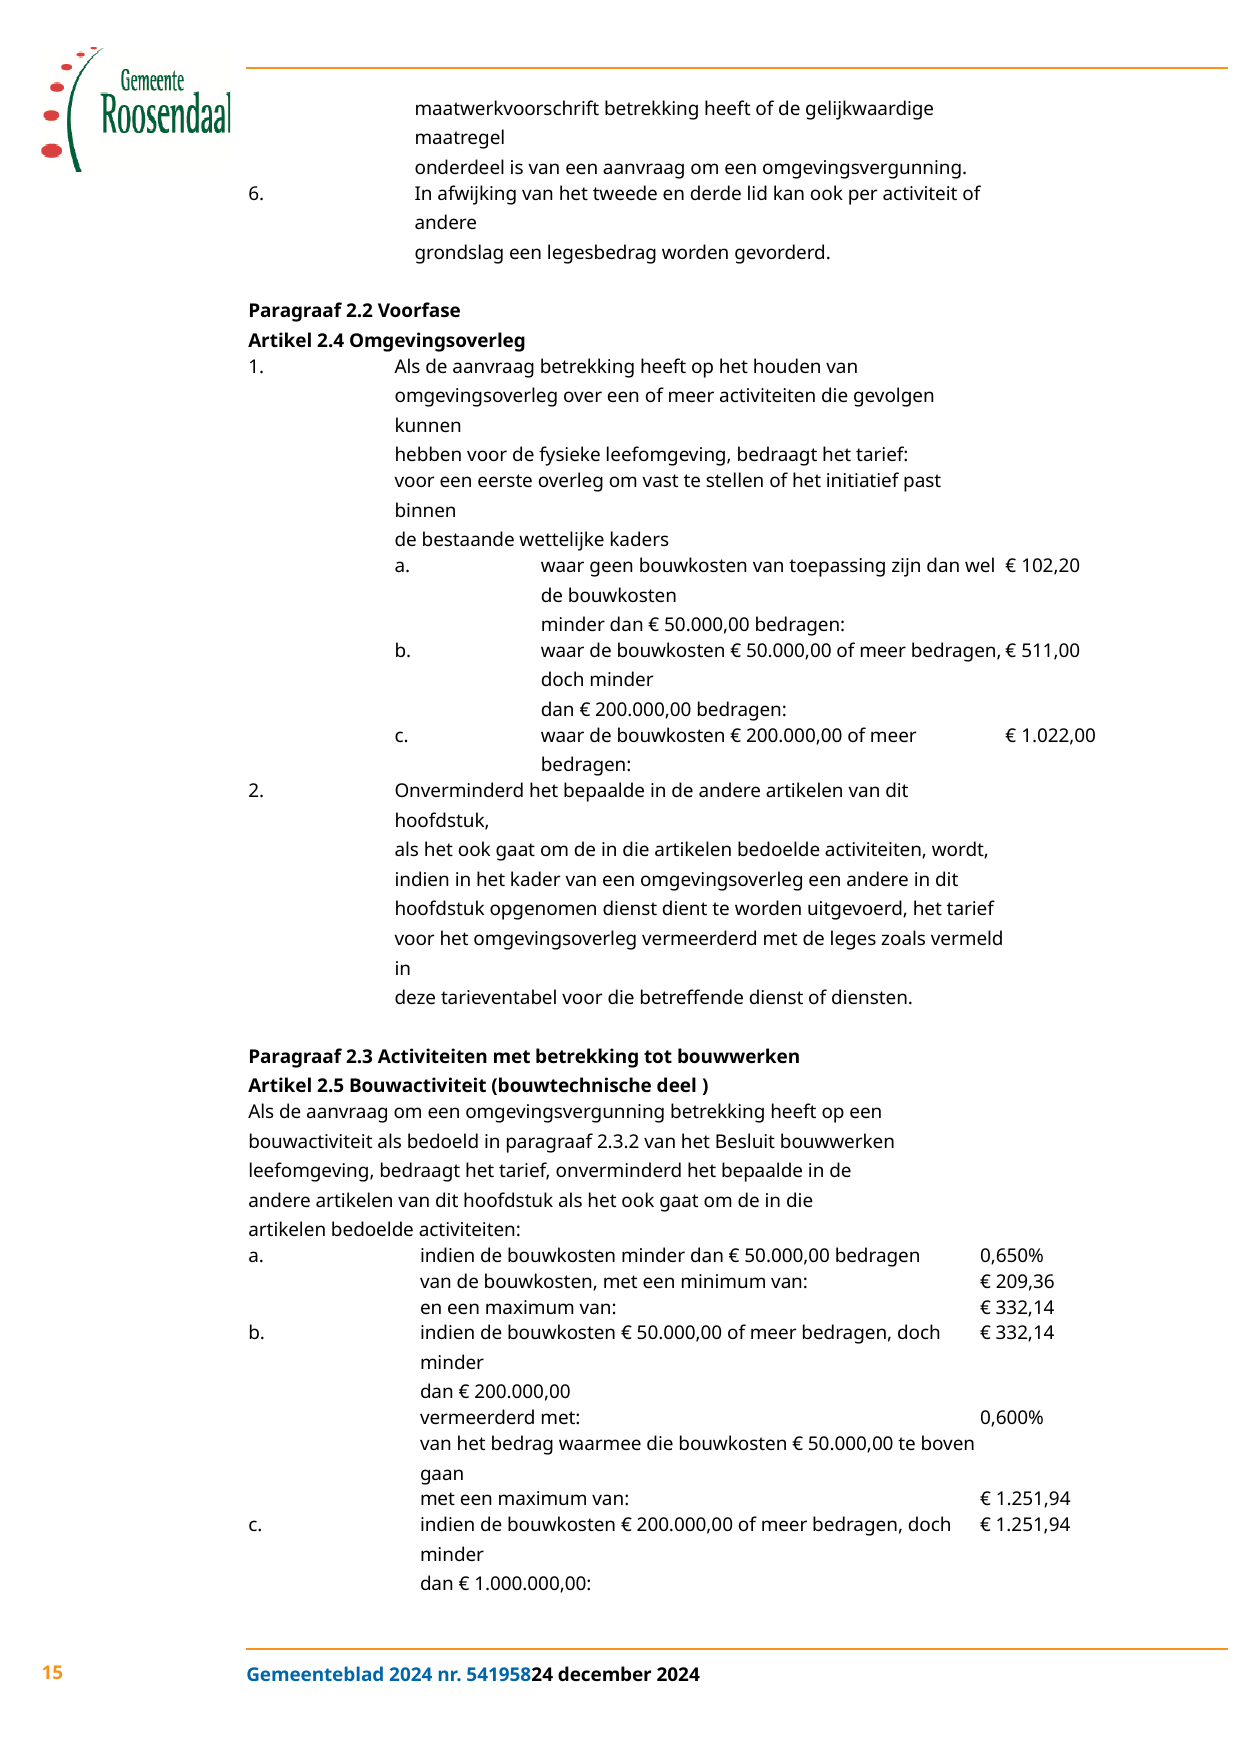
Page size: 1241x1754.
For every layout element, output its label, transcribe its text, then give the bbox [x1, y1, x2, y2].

table_cell [248, 637, 394, 722]
table_cell [248, 1486, 420, 1511]
table_cell c. [248, 1511, 420, 1596]
table_cell 0,650% [980, 1243, 1152, 1268]
table_cell 1. [248, 353, 394, 467]
table_cell van de bouwkosten, met een minimum van: [420, 1268, 980, 1294]
table_cell [248, 1405, 420, 1430]
table_cell [1005, 467, 1152, 552]
table_cell € 209,36 [980, 1268, 1152, 1294]
table_cell [248, 95, 414, 180]
table_cell met een maximum van: [420, 1486, 980, 1511]
table_cell c. [394, 722, 541, 777]
table_cell van het bedrag waarmee die bouwkosten € 50.000,00 te boven gaan [420, 1430, 980, 1486]
table_header [980, 1073, 1152, 1098]
table_cell [248, 1268, 420, 1294]
table_cell In afwijking van het tweede en derde lid kan ook per activiteit of andere grondslag een legesbedrag worden gevorderd. [414, 180, 985, 264]
table_cell Onverminderd het bepaalde in de andere artikelen van dit hoofdstuk, als het ook gaat om de in die artikelen bedoelde activiteiten, wordt, indien in het kader van een omgevingsoverleg een andere in dit hoofdstuk opgenomen dienst dient te worden uitgevoerd, het tarief voor het omgevingsoverleg vermeerderd met de leges zoals vermeld in deze tarieventabel voor die betreffende dienst of diensten. [394, 777, 1005, 1010]
table_cell Als de aanvraag betrekking heeft op het houden van omgevingsoverleg over een of meer activiteiten die gevolgen kunnen hebben voor de fysieke leefomgeving, bedraagt het tarief: [394, 353, 1005, 467]
table_cell a. [394, 552, 541, 637]
table_cell [980, 1098, 1152, 1242]
table_cell b. [394, 637, 541, 722]
table_cell [985, 180, 1152, 264]
table_cell € 1.251,94 [980, 1511, 1152, 1596]
table_cell Als de aanvraag om een omgevingsvergunning betrekking heeft op een bouwactiviteit als bedoeld in paragraaf 2.3.2 van het Besluit bouwwerken leefomgeving, bedraagt het tarief, onverminderd het bepaalde in de andere artikelen van dit hoofdstuk als het ook gaat om de in die artikelen bedoelde activiteiten: [248, 1098, 980, 1242]
table_header [1005, 327, 1152, 353]
picture [41, 47, 231, 172]
table_cell a. [248, 1243, 420, 1268]
text Paragraaf 2.3 Activiteiten met betrekking tot bouwwerken [248, 1043, 1152, 1069]
table_header Artikel 2.5 Bouwactiviteit (bouwtechnische deel ) [248, 1073, 980, 1098]
table_cell [248, 1430, 420, 1486]
table_header Artikel 2.4 Omgevingsoverleg [248, 327, 1005, 353]
table_cell [248, 1294, 420, 1319]
table_cell vermeerderd met: [420, 1405, 980, 1430]
table_cell 0,600% [980, 1405, 1152, 1430]
table_cell indien de bouwkosten minder dan € 50.000,00 bedragen [420, 1243, 980, 1268]
table_cell [1005, 353, 1152, 467]
table_cell waar geen bouwkosten van toepassing zijn dan wel de bouwkosten minder dan € 50.000,00 bedragen: [541, 552, 1005, 637]
table_cell [248, 552, 394, 637]
table_cell [980, 1430, 1152, 1486]
table_cell indien de bouwkosten € 200.000,00 of meer bedragen, doch minder dan € 1.000.000,00: [420, 1511, 980, 1596]
table_cell € 1.022,00 [1005, 722, 1152, 777]
table_cell waar de bouwkosten € 200.000,00 of meer bedragen: [541, 722, 1005, 777]
table_cell 6. [248, 180, 414, 264]
table_cell € 102,20 [1005, 552, 1152, 637]
table_cell 2. [248, 777, 394, 1010]
table_cell [1005, 777, 1152, 1010]
table_cell € 332,14 [980, 1294, 1152, 1319]
table_cell [248, 467, 394, 552]
table_cell [985, 95, 1152, 180]
table_cell en een maximum van: [420, 1294, 980, 1319]
table_cell indien de bouwkosten € 50.000,00 of meer bedragen, doch minder dan € 200.000,00 [420, 1320, 980, 1404]
table_cell € 332,14 [980, 1320, 1152, 1404]
table_cell maatwerkvoorschrift betrekking heeft of de gelijkwaardige maatregel onderdeel is van een aanvraag om een omgevingsvergunning. [414, 95, 985, 180]
table_cell [248, 722, 394, 777]
table_cell € 1.251,94 [980, 1486, 1152, 1511]
table_cell € 511,00 [1005, 637, 1152, 722]
table_cell voor een eerste overleg om vast te stellen of het initiatief past binnen de bestaande wettelijke kaders [394, 467, 1005, 552]
table_cell b. [248, 1320, 420, 1404]
table_cell waar de bouwkosten € 50.000,00 of meer bedragen, doch minder dan € 200.000,00 bedragen: [541, 637, 1005, 722]
text Paragraaf 2.2 Voorfase [248, 297, 1152, 323]
